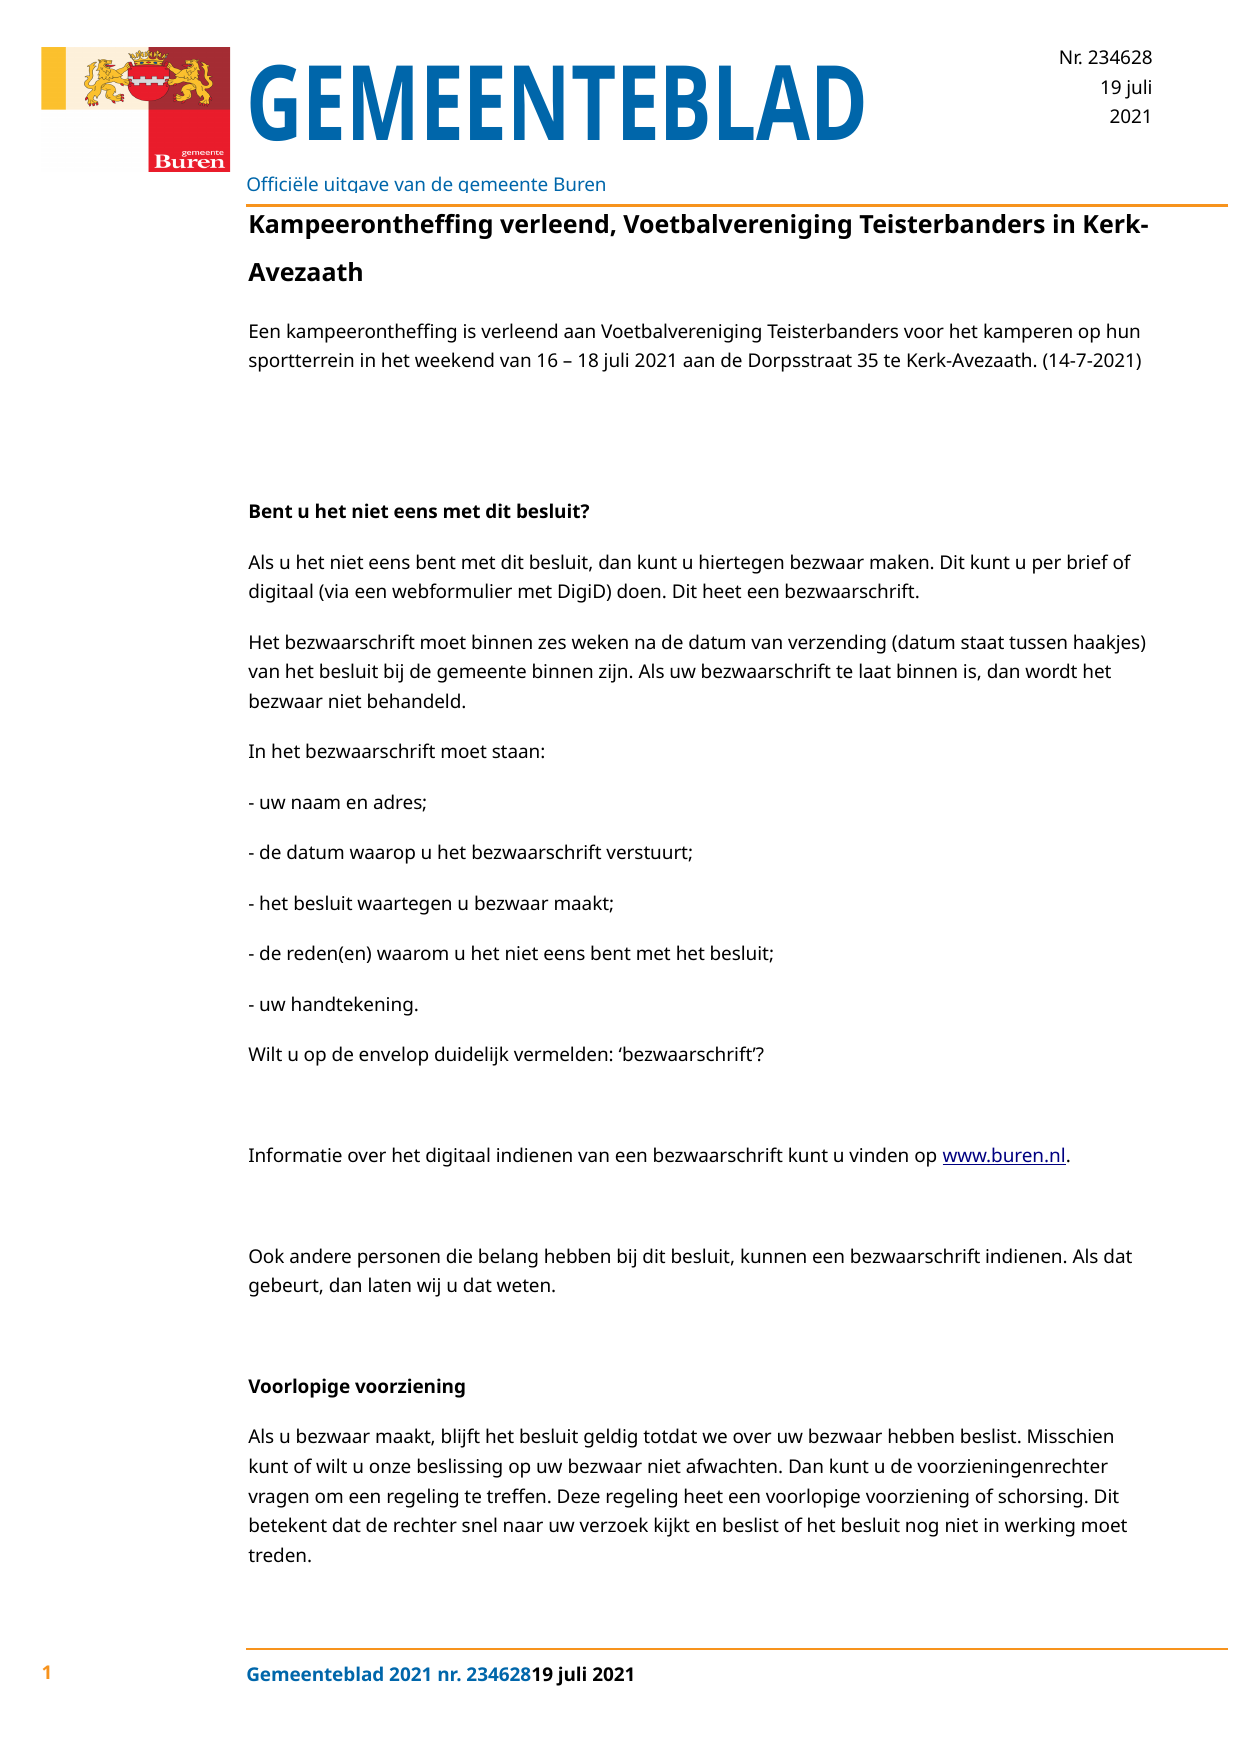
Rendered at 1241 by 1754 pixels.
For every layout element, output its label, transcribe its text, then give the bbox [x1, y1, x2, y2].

text Wilt u op de envelop duidelijk vermelden: ‘bezwaarschrift’? [248, 1041, 1152, 1067]
text - de reden(en) waarom u het niet eens bent met het besluit; [248, 940, 1152, 966]
text Voorlopige voorziening [248, 1373, 1152, 1399]
text Als u het niet eens bent met dit besluit, dan kunt u hiertegen bezwaar maken. Dit kunt u per brief of digitaal (via een webformulier met DigiD) doen. Dit heet een bezwaarschrift. [248, 549, 1152, 604]
text Informatie over het digitaal indienen van een bezwaarschrift kunt u vinden op www.buren.nl. [248, 1142, 1152, 1168]
text Als u bezwaar maakt, blijft het besluit geldig totdat we over uw bezwaar hebben beslist. Misschien kunt of wilt u onze beslissing op uw bezwaar niet afwachten. Dan kunt u de voorzieningenrechter vragen om een regeling te treffen. Deze regeling heet een voorlopige voorziening of schorsing. Dit betekent dat de rechter snel naar uw verzoek kijkt en beslist of het besluit nog niet in werking moet treden. [248, 1424, 1152, 1568]
text Het bezwaarschrift moet binnen zes weken na de datum van verzending (datum staat tussen haakjes) van het besluit bij de gemeente binnen zijn. Als uw bezwaarschrift te laat binnen is, dan wordt het bezwaar niet behandeld. [248, 629, 1152, 714]
text - het besluit waartegen u bezwaar maakt; [248, 890, 1152, 916]
text In het bezwaarschrift moet staan: [248, 739, 1152, 764]
picture [41, 47, 231, 172]
text - uw naam en adres; [248, 789, 1152, 815]
text - uw handtekening. [248, 991, 1152, 1017]
text Kampeerontheffing verleend, Voetbalvereniging Teisterbanders in Kerk-Avezaath [248, 207, 1152, 288]
text Een kampeerontheffing is verleend aan Voetbalvereniging Teisterbanders voor het kamperen op hun sportterrein in het weekend van 16 – 18 juli 2021 aan de Dorpsstraat 35 te Kerk-Avezaath. (14-7-2021) [248, 318, 1152, 373]
text - de datum waarop u het bezwaarschrift verstuurt; [248, 839, 1152, 865]
text Bent u het niet eens met dit besluit? [248, 499, 1152, 524]
text Ook andere personen die belang hebben bij dit besluit, kunnen een bezwaarschrift indienen. Als dat gebeurt, dan laten wij u dat weten. [248, 1243, 1152, 1298]
